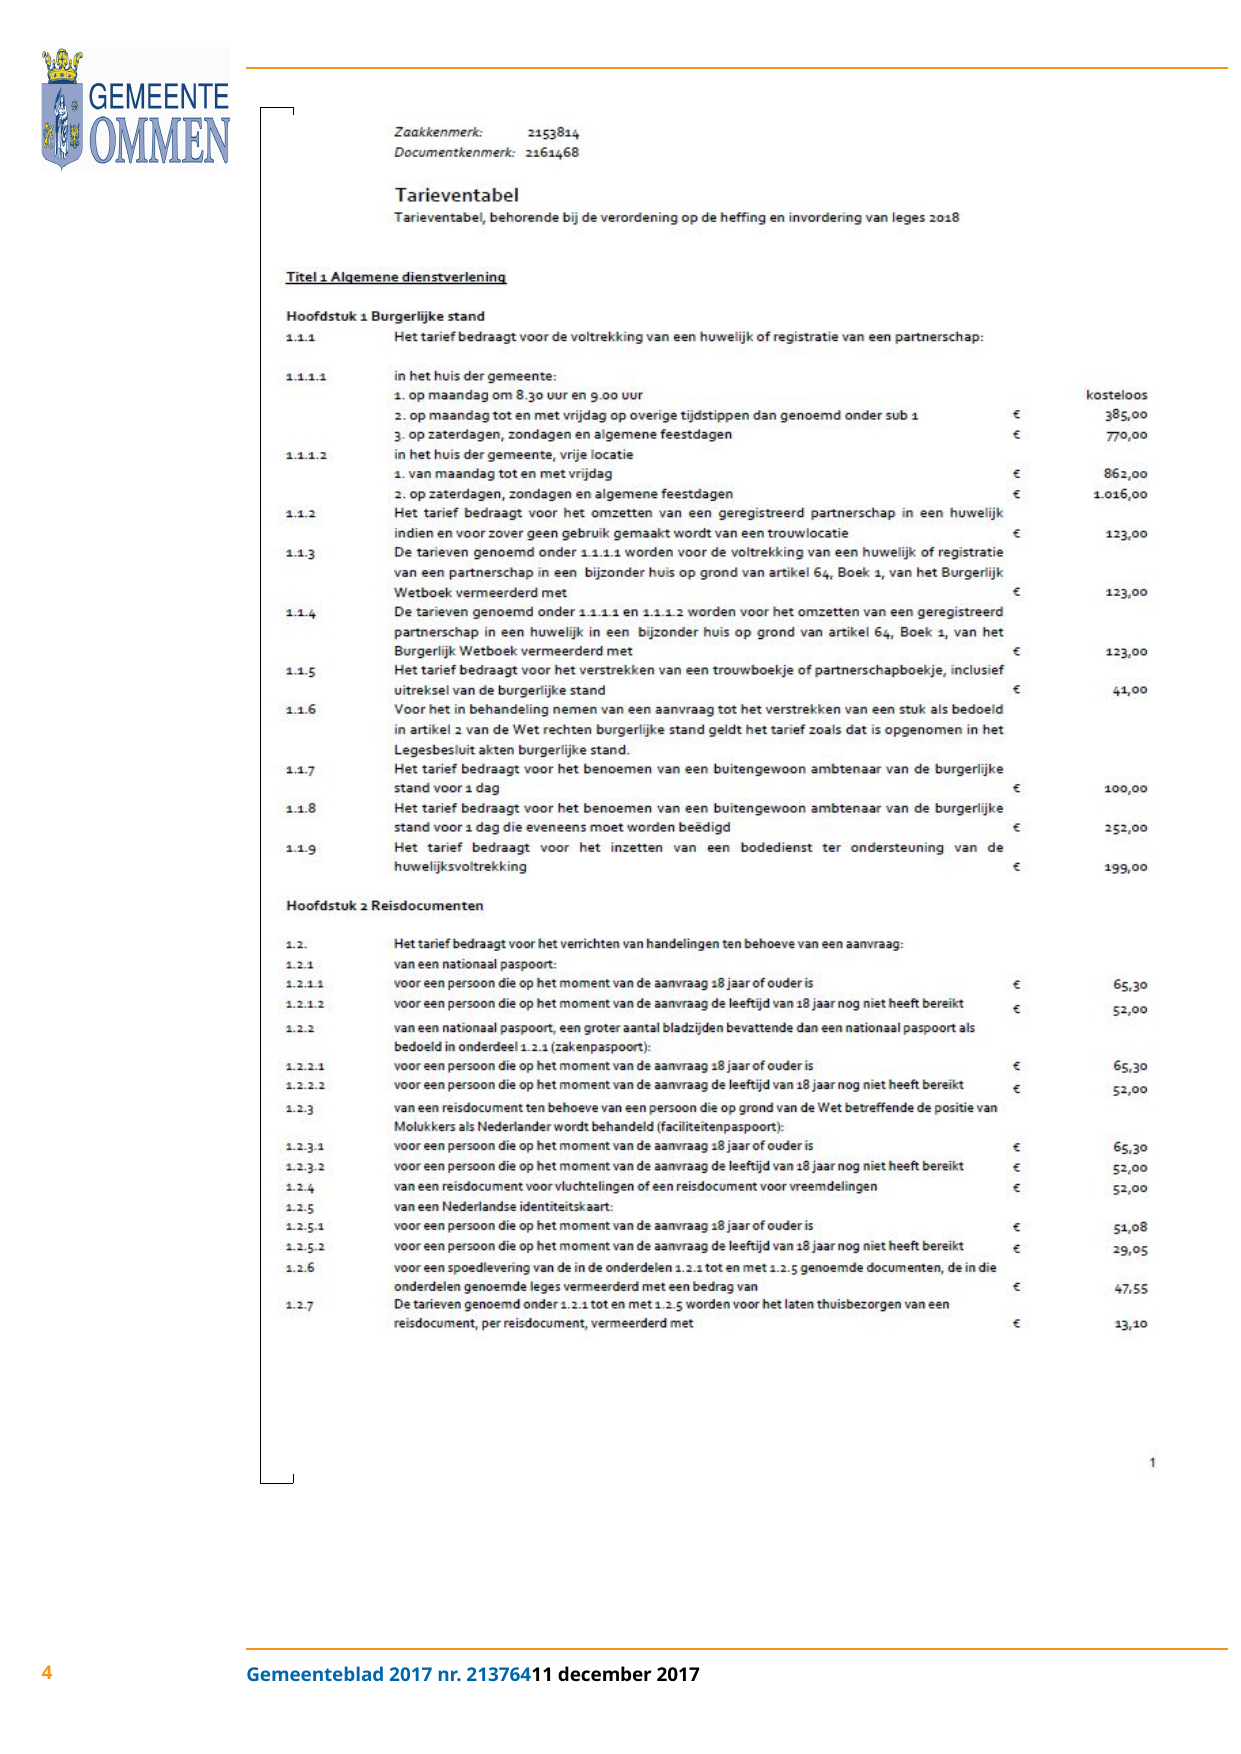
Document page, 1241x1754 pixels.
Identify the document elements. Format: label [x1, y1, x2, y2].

picture [268, 115, 1173, 1474]
picture [41, 47, 231, 172]
